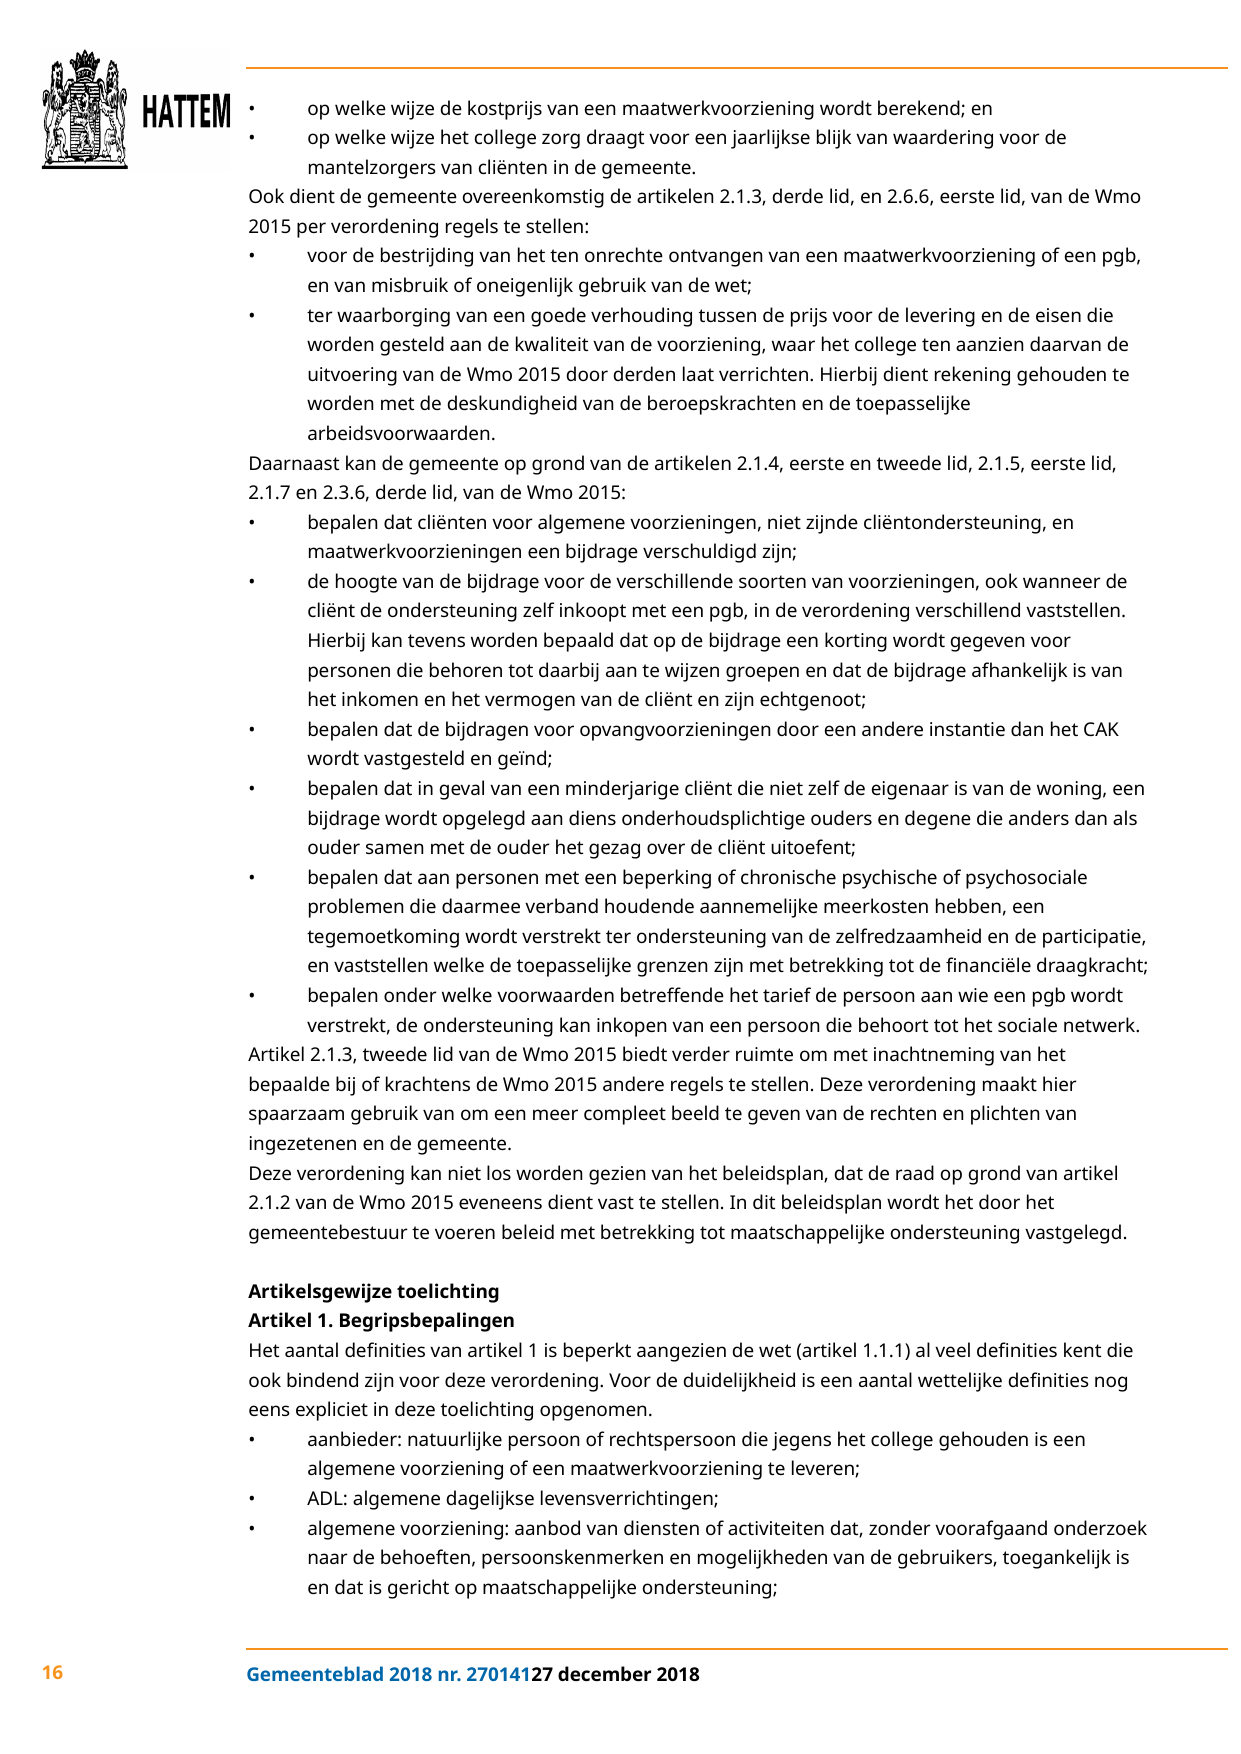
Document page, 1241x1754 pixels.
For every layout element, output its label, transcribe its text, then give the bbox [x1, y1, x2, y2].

list ADL: algemene dagelijkse levensverrichtingen; [248, 1485, 1152, 1511]
text Daarnaast kan de gemeente op grond van de artikelen 2.1.4, eerste en tweede lid, 2.1.5, eerste lid, 2.1.7 en 2.3.6, derde lid, van de Wmo 2015: [248, 450, 1152, 505]
list de hoogte van de bijdrage voor de verschillende soorten van voorzieningen, ook wanneer de cliënt de ondersteuning zelf inkoopt met een pgb, in de verordening verschillend vaststellen. Hierbij kan tevens worden bepaald dat op de bijdrage een korting wordt gegeven voor personen die behoren tot daarbij aan te wijzen groepen en dat de bijdrage afhankelijk is van het inkomen en het vermogen van de cliënt en zijn echtgenoot; [248, 568, 1152, 712]
picture [41, 47, 231, 172]
text Deze verordening kan niet los worden gezien van het beleidsplan, dat de raad op grond van artikel 2.1.2 van de Wmo 2015 eveneens dient vast te stellen. In dit beleidsplan wordt het door het gemeentebestuur te voeren beleid met betrekking tot maatschappelijke ondersteuning vastgelegd. [248, 1160, 1152, 1245]
list bepalen dat in geval van een minderjarige cliënt die niet zelf de eigenaar is van de woning, een bijdrage wordt opgelegd aan diens onderhoudsplichtige ouders en degene die anders dan als ouder samen met de ouder het gezag over de cliënt uitoefent; [248, 775, 1152, 860]
text Het aantal definities van artikel 1 is beperkt aangezien de wet (artikel 1.1.1) al veel definities kent die ook bindend zijn voor deze verordening. Voor de duidelijkheid is een aantal wettelijke definities nog eens expliciet in deze toelichting opgenomen. [248, 1337, 1152, 1422]
text Artikel 2.1.3, tweede lid van de Wmo 2015 biedt verder ruimte om met inachtneming van het bepaalde bij of krachtens de Wmo 2015 andere regels te stellen. Deze verordening maakt hier spaarzaam gebruik van om een meer compleet beeld te geven van de rechten en plichten van ingezetenen en de gemeente. [248, 1041, 1152, 1156]
list bepalen onder welke voorwaarden betreffende het tarief de persoon aan wie een pgb wordt verstrekt, de ondersteuning kan inkopen van een persoon die behoort tot het sociale netwerk. [248, 982, 1152, 1038]
text Artikel 1. Begripsbepalingen [248, 1308, 1152, 1333]
list bepalen dat aan personen met een beperking of chronische psychische of psychosociale problemen die daarmee verband houdende aannemelijke meerkosten hebben, een tegemoetkoming wordt verstrekt ter ondersteuning van de zelfredzaamheid en de participatie, en vaststellen welke de toepasselijke grenzen zijn met betrekking tot de financiële draagkracht; [248, 864, 1152, 978]
list bepalen dat cliënten voor algemene voorzieningen, niet zijnde cliëntondersteuning, en maatwerkvoorzieningen een bijdrage verschuldigd zijn; [248, 509, 1152, 564]
list op welke wijze het college zorg draagt voor een jaarlijkse blijk van waardering voor de mantelzorgers van cliënten in de gemeente. [248, 124, 1152, 180]
list op welke wijze de kostprijs van een maatwerkvoorziening wordt berekend; en [248, 95, 1152, 121]
list aanbieder: natuurlijke persoon of rechtspersoon die jegens het college gehouden is een algemene voorziening of een maatwerkvoorziening te leveren; [248, 1426, 1152, 1481]
list voor de bestrijding van het ten onrechte ontvangen van een maatwerkvoorziening of een pgb, en van misbruik of oneigenlijk gebruik van de wet; [248, 243, 1152, 298]
list algemene voorziening: aanbod van diensten of activiteiten dat, zonder voorafgaand onderzoek naar de behoeften, persoonskenmerken en mogelijkheden van de gebruikers, toegankelijk is en dat is gericht op maatschappelijke ondersteuning; [248, 1515, 1152, 1600]
list ter waarborging van een goede verhouding tussen de prijs voor de levering en de eisen die worden gesteld aan de kwaliteit van de voorziening, waar het college ten aanzien daarvan de uitvoering van de Wmo 2015 door derden laat verrichten. Hierbij dient rekening gehouden te worden met de deskundigheid van de beroepskrachten en de toepasselijke arbeidsvoorwaarden. [248, 302, 1152, 446]
list bepalen dat de bijdragen voor opvangvoorzieningen door een andere instantie dan het CAK wordt vastgesteld en geïnd; [248, 716, 1152, 771]
text Ook dient de gemeente overeenkomstig de artikelen 2.1.3, derde lid, en 2.6.6, eerste lid, van de Wmo 2015 per verordening regels te stellen: [248, 183, 1152, 239]
text Artikelsgewijze toelichting [248, 1278, 1152, 1304]
